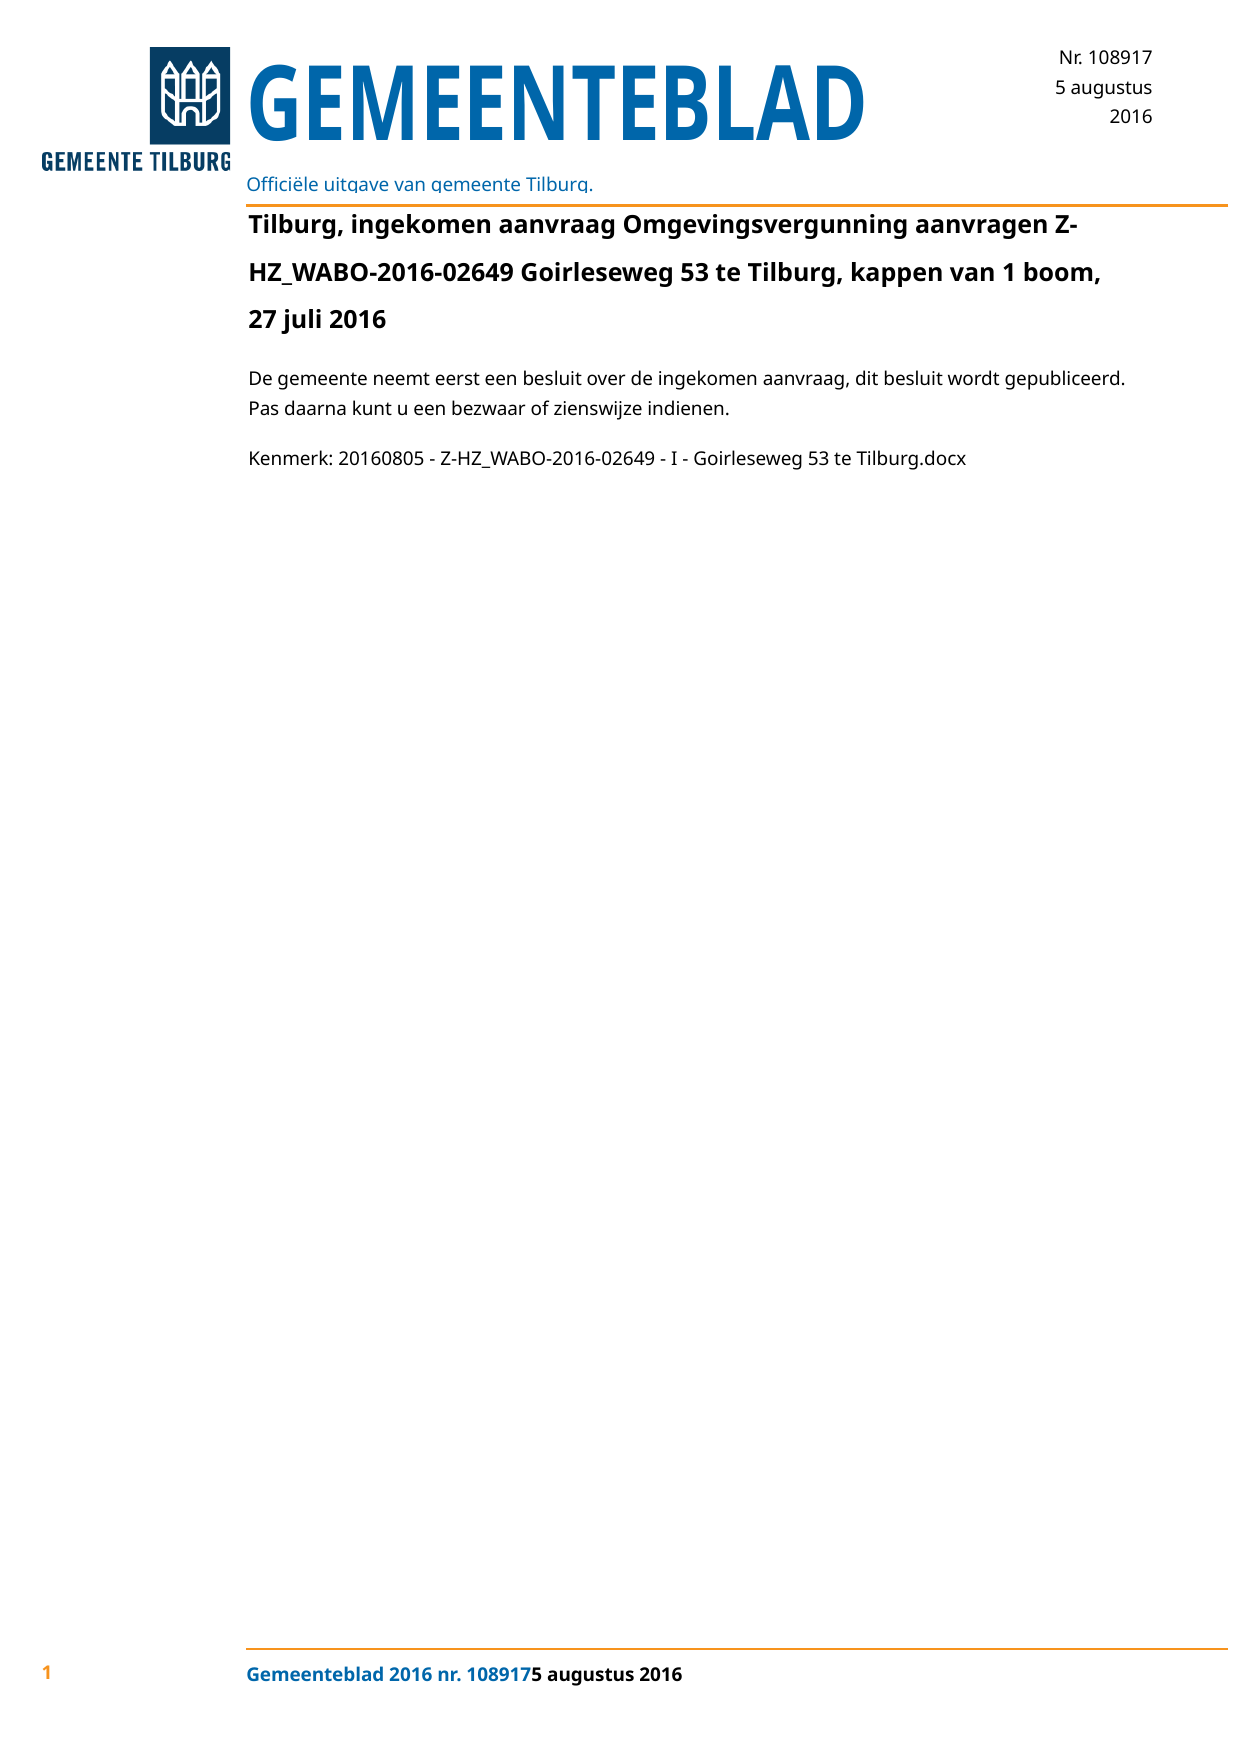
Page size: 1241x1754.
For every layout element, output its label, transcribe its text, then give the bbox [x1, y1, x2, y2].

text Kenmerk: 20160805 - Z-HZ_WABO-2016-02649 - I - Goirleseweg 53 te Tilburg.docx [248, 446, 1152, 471]
picture [41, 47, 231, 172]
text Tilburg, ingekomen aanvraag Omgevingsvergunning aanvragen Z-HZ_WABO-2016-02649 Goirleseweg 53 te Tilburg, kappen van 1 boom, 27 juli 2016 [248, 207, 1152, 336]
text De gemeente neemt eerst een besluit over de ingekomen aanvraag, dit besluit wordt gepubliceerd. Pas daarna kunt u een bezwaar of zienswijze indienen. [248, 366, 1152, 421]
